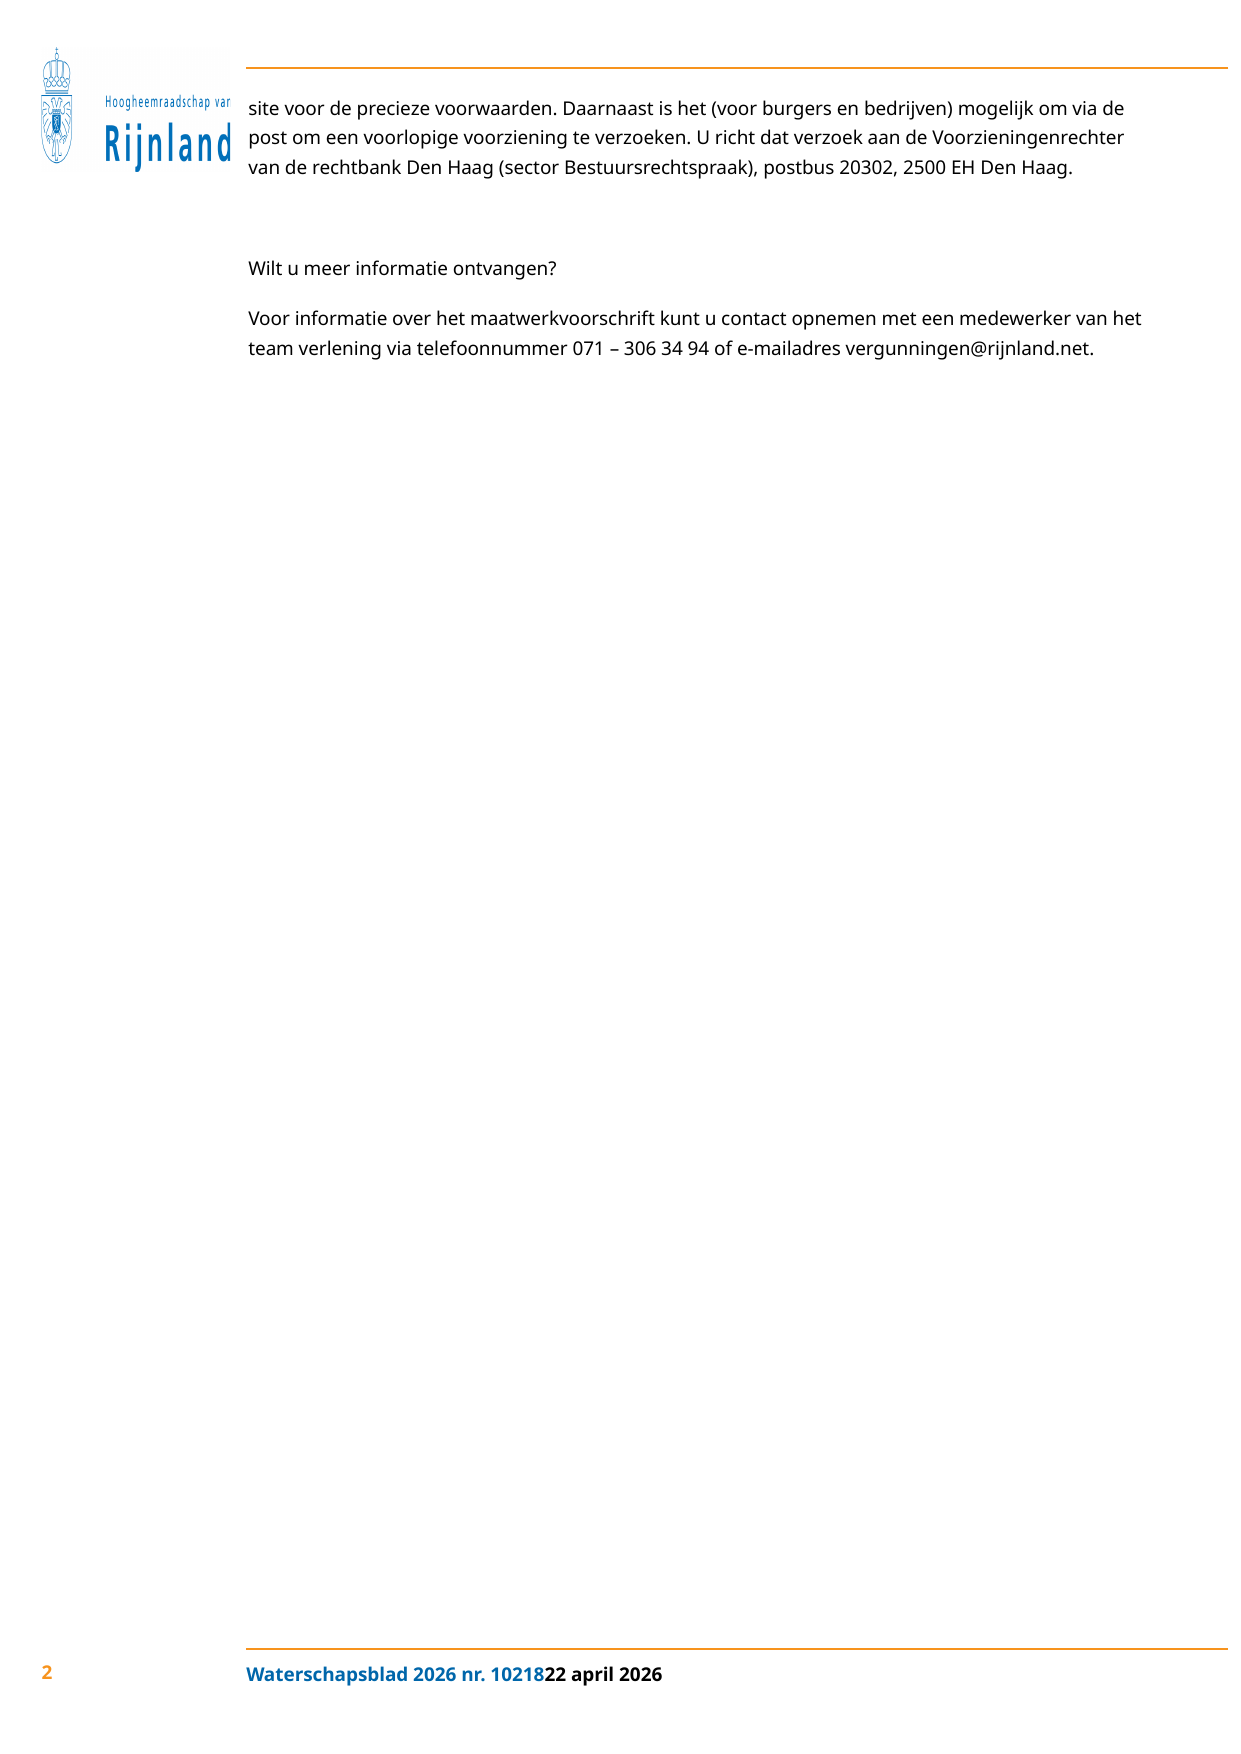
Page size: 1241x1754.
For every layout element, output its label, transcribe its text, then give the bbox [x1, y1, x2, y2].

text Voor informatie over het maatwerkvoorschrift kunt u contact opnemen met een medewerker van het team verlening via telefoonnummer 071 – 306 34 94 of e-mailadres vergunningen@rijnland.net. [248, 305, 1152, 361]
text Wilt u meer informatie ontvangen? [248, 255, 1152, 281]
text site voor de precieze voorwaarden. Daarnaast is het (voor burgers en bedrijven) mogelijk om via de post om een voorlopige voorziening te verzoeken. U richt dat verzoek aan de Voorzieningenrechter van de rechtbank Den Haag (sector Bestuursrechtspraak), postbus 20302, 2500 EH Den Haag. [248, 95, 1152, 180]
picture [41, 47, 231, 172]
